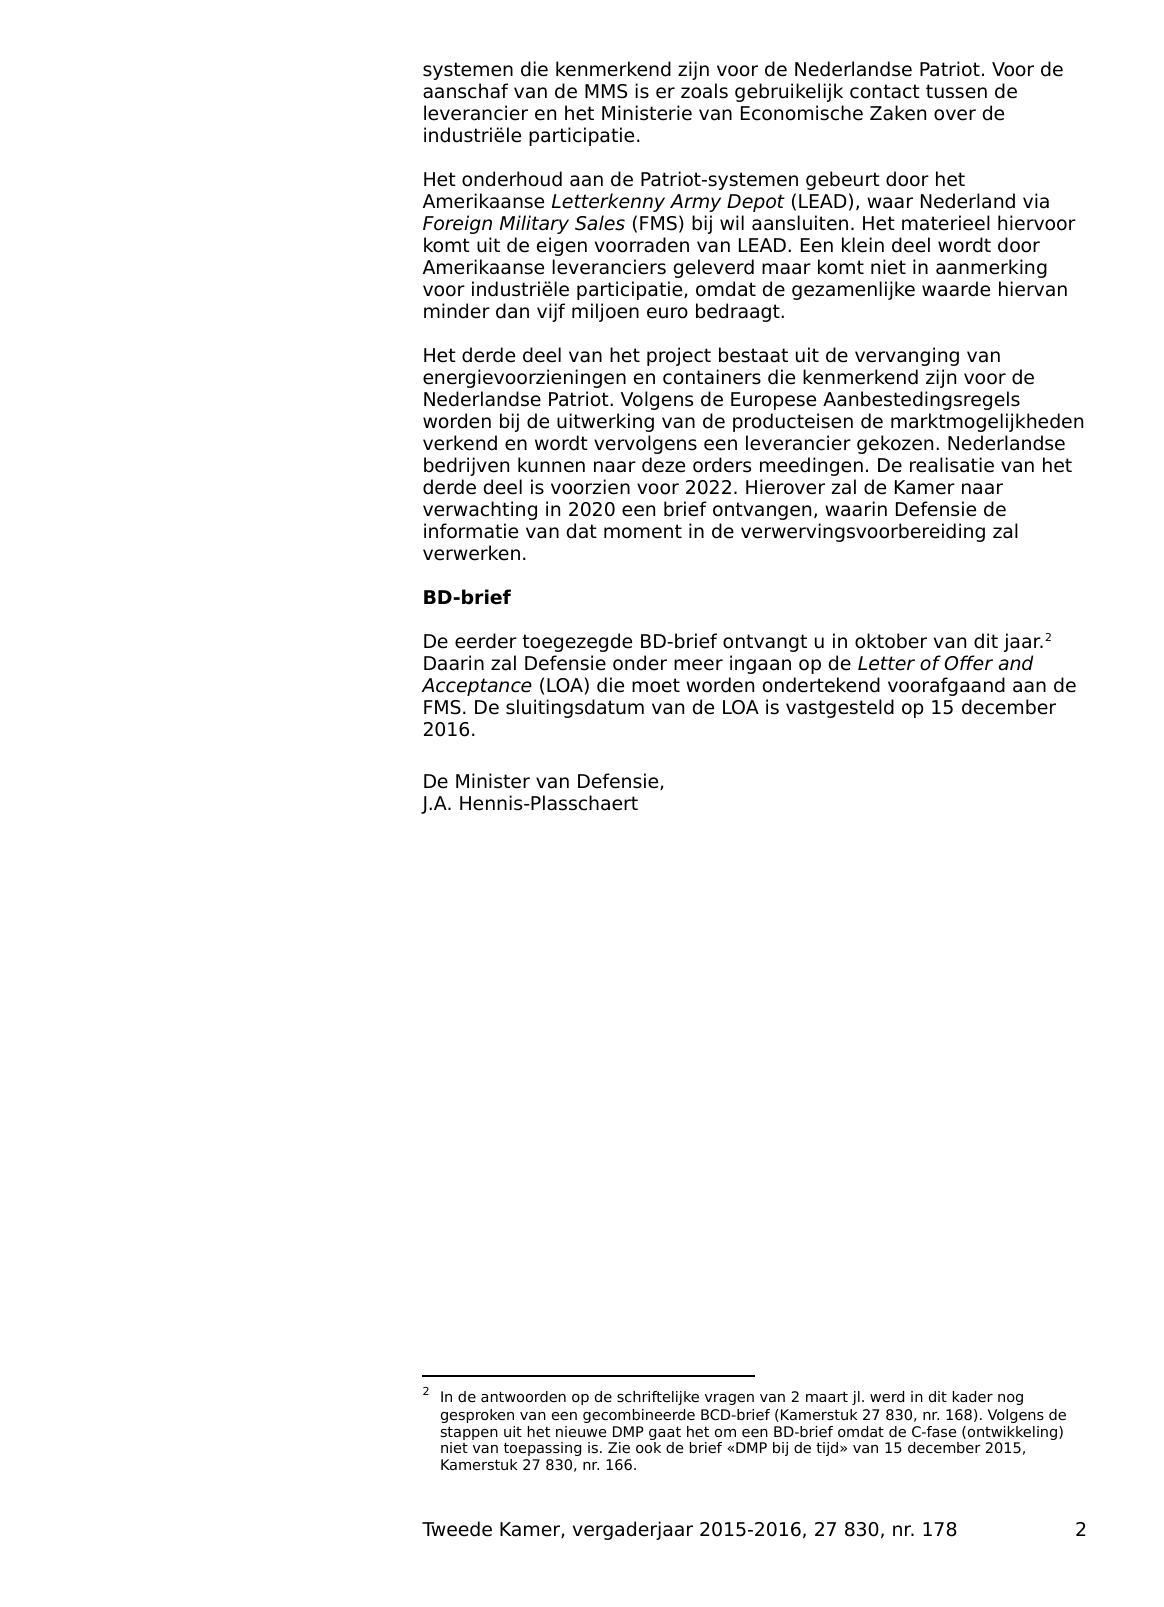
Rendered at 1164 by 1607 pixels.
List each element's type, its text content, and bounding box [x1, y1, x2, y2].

text De Minister van Defensie, J.A. Hennis-Plasschaert [422, 771, 1087, 815]
text Het onderhoud aan de Patriot-systemen gebeurt door het Amerikaanse Letterkenny Army Depot (LEAD), waar Nederland via Foreign Military Sales (FMS) bij wil aansluiten. Het materieel hiervoor komt uit de eigen voorraden van LEAD. Een klein deel wordt door Amerikaanse leveranciers geleverd maar komt niet in aanmerking voor industriële participatie, omdat de gezamenlijke waarde hiervan minder dan vijf miljoen euro bedraagt. [422, 169, 1087, 323]
subtitle BD-brief [422, 587, 1087, 609]
text In de antwoorden op de schriftelijke vragen van 2 maart jl. werd in dit kader nog gesproken van een gecombineerde BCD-brief (Kamerstuk 27 830, nr. 168). Volgens de stappen uit het nieuwe DMP gaat het om een BD-brief omdat de C-fase (ontwikkeling) niet van toepassing is. Zie ook de brief «DMP bij de tijd» van 15 december 2015, Kamerstuk 27 830, nr. 166. [422, 1385, 1087, 1474]
text De eerder toegezegde BD-brief ontvangt u in oktober van dit jaar. Daarin zal Defensie onder meer ingaan op de Letter of Offer and Acceptance (LOA) die moet worden ondertekend voorafgaand aan de FMS. De sluitingsdatum van de LOA is vastgesteld op 15 december 2016. [422, 631, 1087, 741]
text Het derde deel van het project bestaat uit de vervanging van energievoorzieningen en containers die kenmerkend zijn voor de Nederlandse Patriot. Volgens de Europese Aanbestedingsregels worden bij de uitwerking van de producteisen de marktmogelijkheden verkend en wordt vervolgens een leverancier gekozen. Nederlandse bedrijven kunnen naar deze orders meedingen. De realisatie van het derde deel is voorzien voor 2022. Hierover zal de Kamer naar verwachting in 2020 een brief ontvangen, waarin Defensie de informatie van dat moment in de verwervingsvoorbereiding zal verwerken. [422, 345, 1087, 565]
text systemen die kenmerkend zijn voor de Nederlandse Patriot. Voor de aanschaf van de MMS is er zoals gebruikelijk contact tussen de leverancier en het Ministerie van Economische Zaken over de industriële participatie. [422, 59, 1087, 147]
